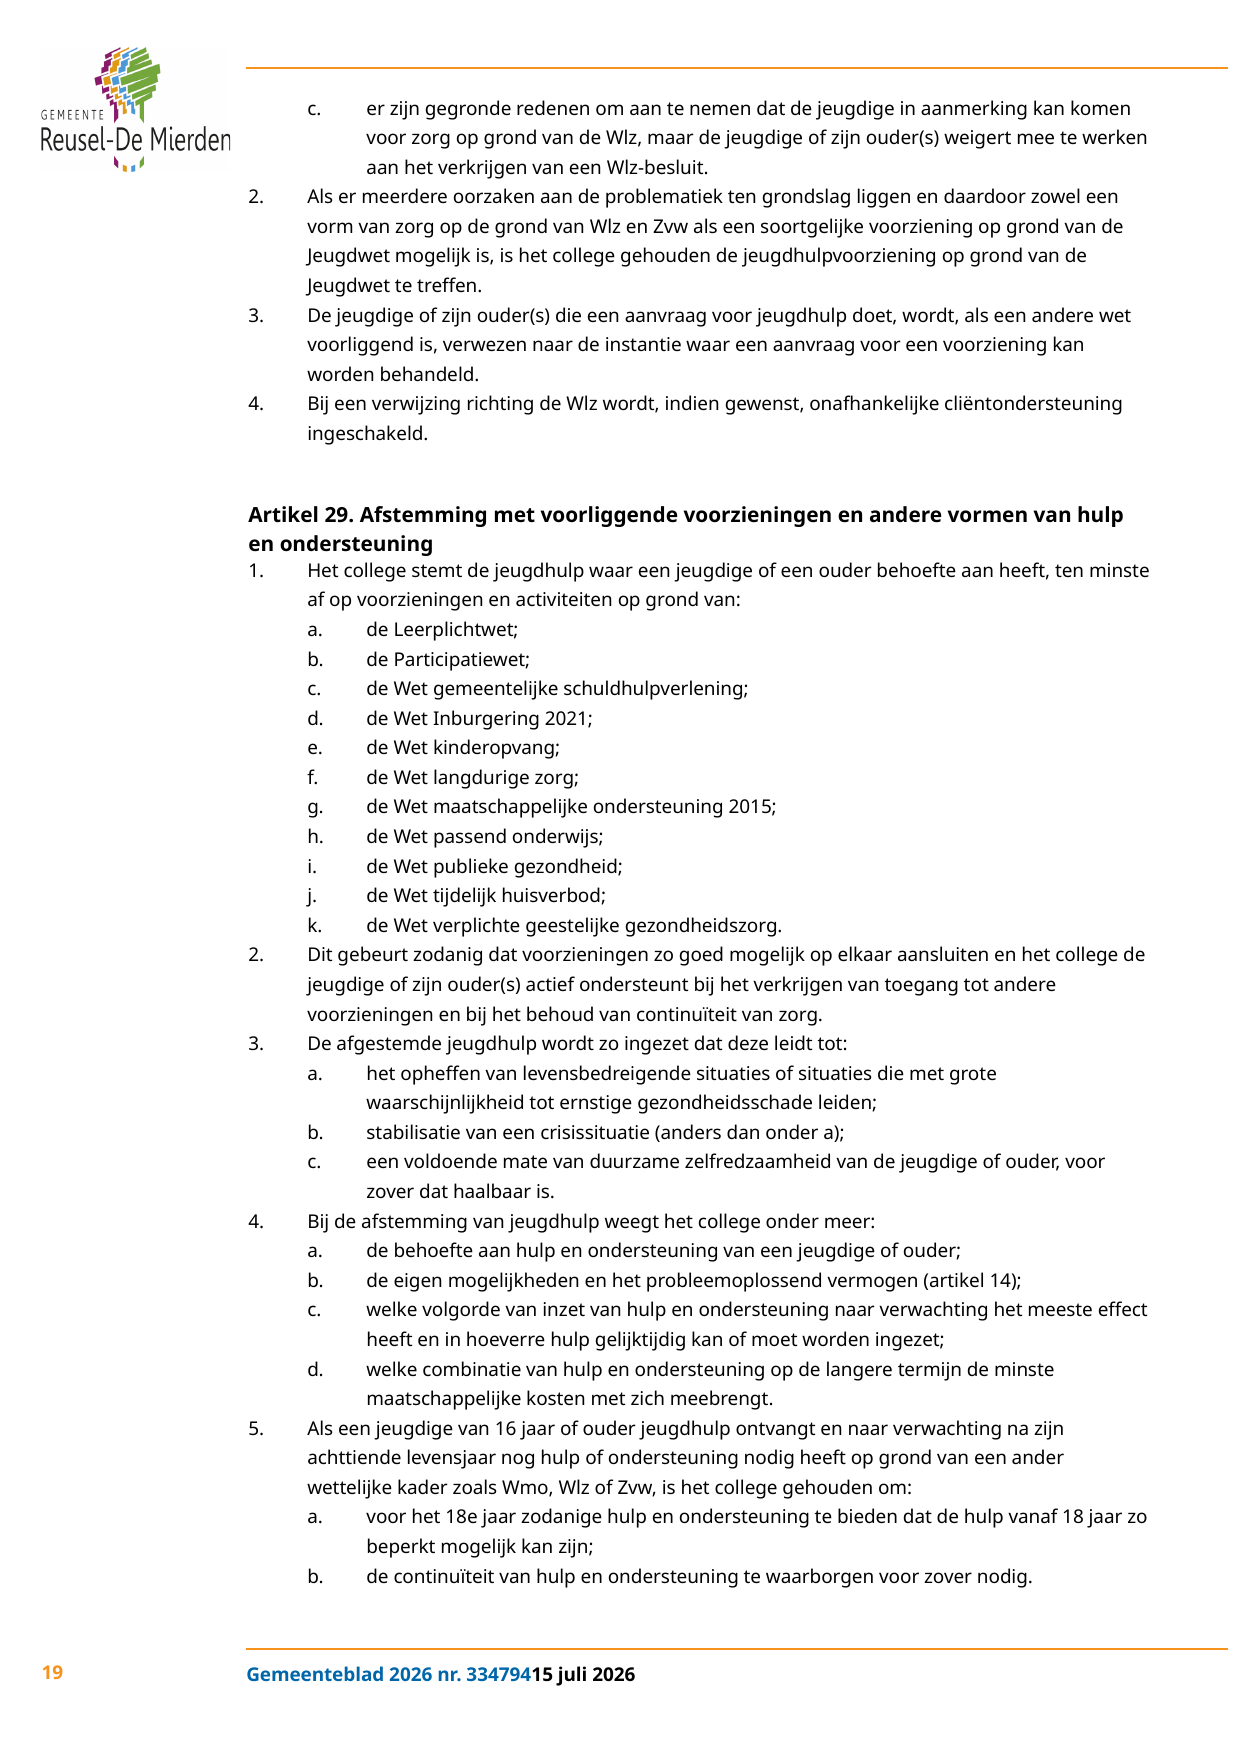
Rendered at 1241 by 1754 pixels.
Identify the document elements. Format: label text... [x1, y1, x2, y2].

list De jeugdige of zijn ouder(s) die een aanvraag voor jeugdhulp doet, wordt, als een andere wet voorliggend is, verwezen naar de instantie waar een aanvraag voor een voorziening kan worden behandeld. [248, 302, 1152, 387]
list de Wet passend onderwijs; [307, 823, 1152, 849]
text Artikel 29. Afstemming met voorliggende voorzieningen en andere vormen van hulp en ondersteuning [248, 500, 1152, 557]
list er zijn gegronde redenen om aan te nemen dat de jeugdige in aanmerking kan komen voor zorg op grond van de Wlz, maar de jeugdige of zijn ouder(s) weigert mee te werken aan het verkrijgen van een Wlz-besluit. [307, 95, 1152, 180]
list de Leerplichtwet; [307, 616, 1152, 642]
list de Wet kinderopvang; [307, 734, 1152, 760]
list de Wet verplichte geestelijke gezondheidszorg. [307, 912, 1152, 938]
list Dit gebeurt zodanig dat voorzieningen zo goed mogelijk op elkaar aansluiten en het college de jeugdige of zijn ouder(s) actief ondersteunt bij het verkrijgen van toegang tot andere voorzieningen en bij het behoud van continuïteit van zorg. [248, 942, 1152, 1027]
list de continuïteit van hulp en ondersteuning te waarborgen voor zover nodig. [307, 1563, 1152, 1589]
list de Wet gemeentelijke schuldhulpverlening; [307, 675, 1152, 701]
list welke combinatie van hulp en ondersteuning op de langere termijn de minste maatschappelijke kosten met zich meebrengt. [307, 1356, 1152, 1411]
list de Participatiewet; [307, 646, 1152, 672]
list de behoefte aan hulp en ondersteuning van een jeugdige of ouder; [307, 1237, 1152, 1263]
list de Wet tijdelijk huisverbod; [307, 882, 1152, 908]
list Als een jeugdige van 16 jaar of ouder jeugdhulp ontvangt en naar verwachting na zijn achttiende levensjaar nog hulp of ondersteuning nodig heeft op grond van een ander wettelijke kader zoals Wmo, Wlz of Zvw, is het college gehouden om: [248, 1415, 1152, 1500]
list Bij de afstemming van jeugdhulp weegt het college onder meer: [248, 1208, 1152, 1234]
list De afgestemde jeugdhulp wordt zo ingezet dat deze leidt tot: [248, 1030, 1152, 1056]
list de Wet Inburgering 2021; [307, 705, 1152, 731]
list Het college stemt de jeugdhulp waar een jeugdige of een ouder behoefte aan heeft, ten minste af op voorzieningen en activiteiten op grond van: [248, 557, 1152, 612]
list een voldoende mate van duurzame zelfredzaamheid van de jeugdige of ouder, voor zover dat haalbaar is. [307, 1149, 1152, 1204]
list Bij een verwijzing richting de Wlz wordt, indien gewenst, onafhankelijke cliëntondersteuning ingeschakeld. [248, 391, 1152, 446]
list Als er meerdere oorzaken aan de problematiek ten grondslag liggen en daardoor zowel een vorm van zorg op de grond van Wlz en Zvw als een soortgelijke voorziening op grond van de Jeugdwet mogelijk is, is het college gehouden de jeugdhulpvoorziening op grond van de Jeugdwet te treffen. [248, 183, 1152, 298]
list de Wet maatschappelijke ondersteuning 2015; [307, 794, 1152, 819]
list de Wet publieke gezondheid; [307, 853, 1152, 879]
picture [41, 47, 231, 172]
list voor het 18e jaar zodanige hulp en ondersteuning te bieden dat de hulp vanaf 18 jaar zo beperkt mogelijk kan zijn; [307, 1504, 1152, 1559]
list stabilisatie van een crisissituatie (anders dan onder a); [307, 1119, 1152, 1145]
list de Wet langdurige zorg; [307, 764, 1152, 790]
list de eigen mogelijkheden en het probleemoplossend vermogen (artikel 14); [307, 1267, 1152, 1293]
list welke volgorde van inzet van hulp en ondersteuning naar verwachting het meeste effect heeft en in hoeverre hulp gelijktijdig kan of moet worden ingezet; [307, 1297, 1152, 1352]
list het opheffen van levensbedreigende situaties of situaties die met grote waarschijnlijkheid tot ernstige gezondheidsschade leiden; [307, 1060, 1152, 1115]
